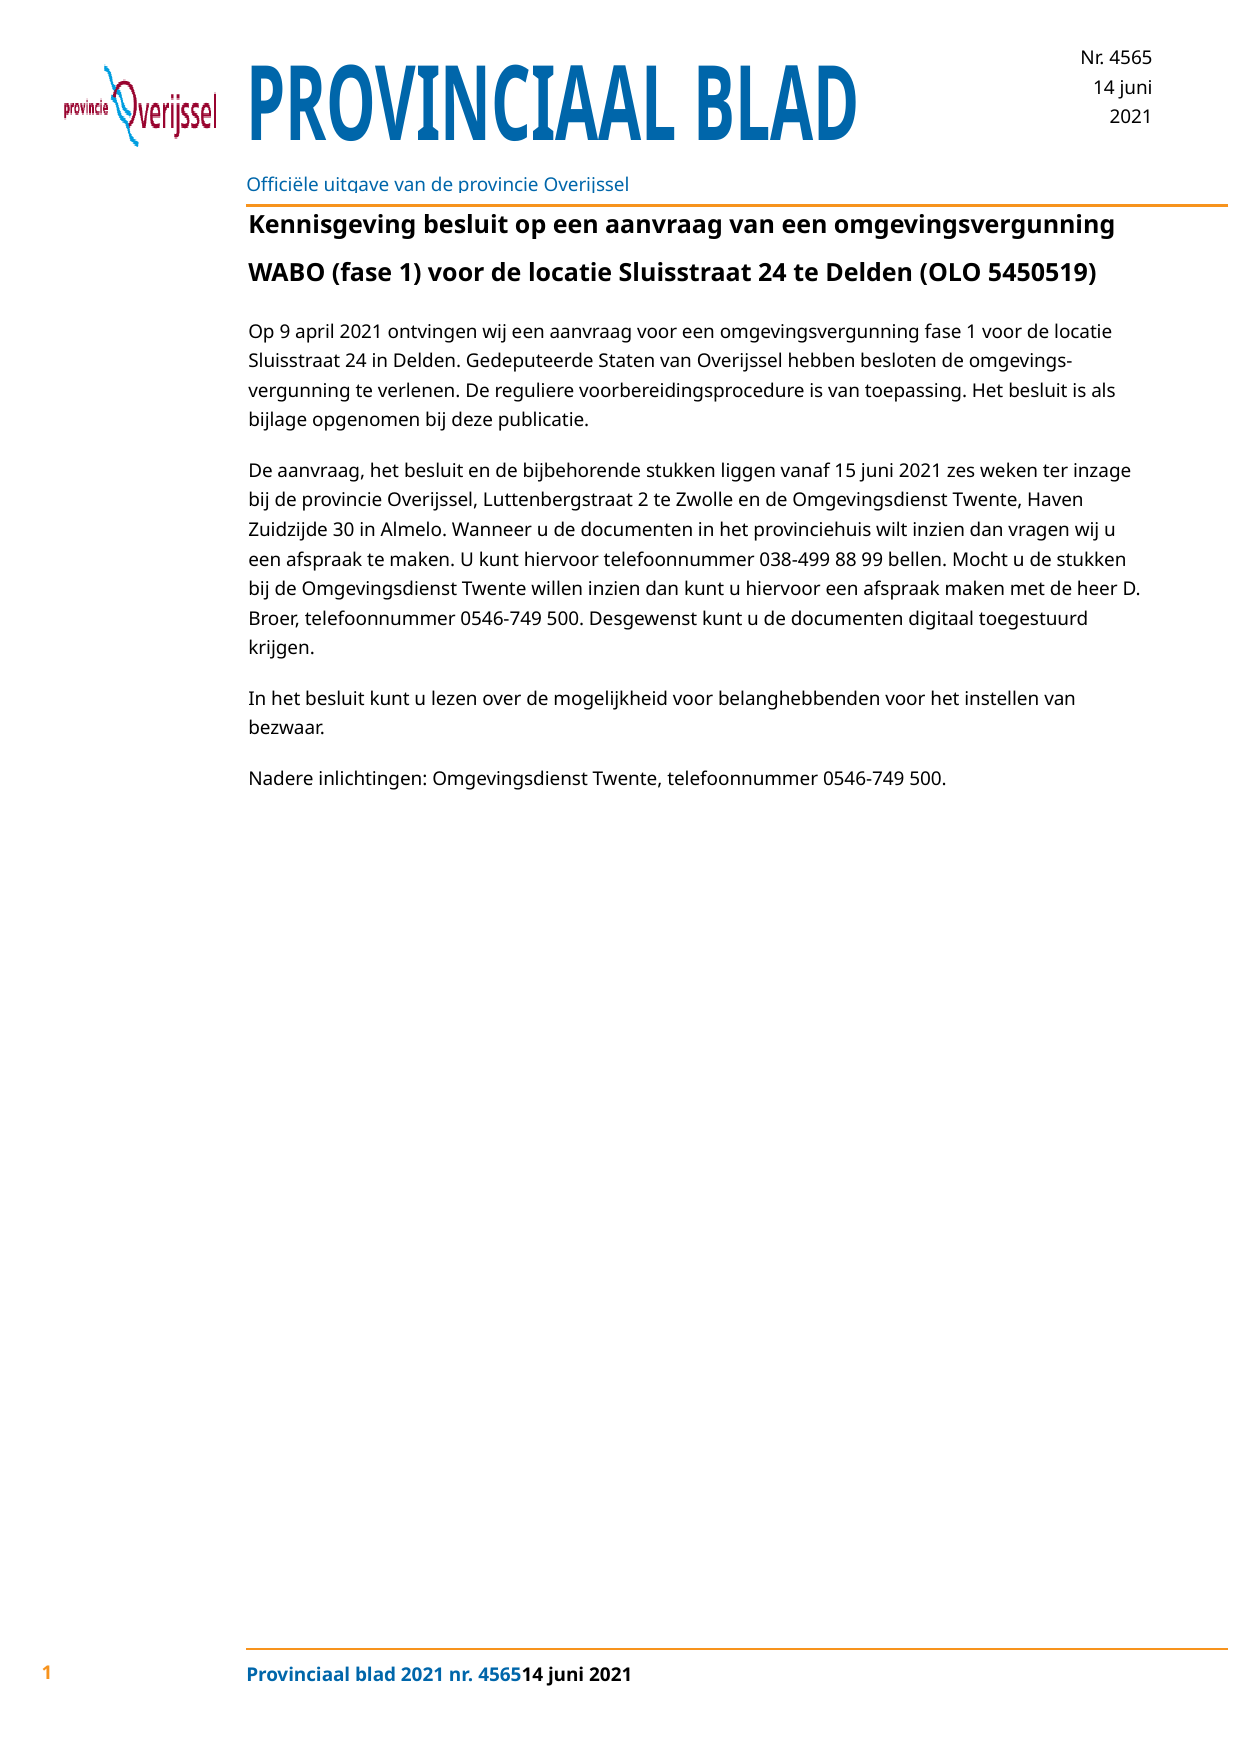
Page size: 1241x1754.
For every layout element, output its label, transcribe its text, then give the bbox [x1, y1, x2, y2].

text Op 9 april 2021 ontvingen wij een aanvraag voor een omgevingsvergunning fase 1 voor de locatie Sluisstraat 24 in Delden. Gedeputeerde Staten van Overijssel hebben besloten de omgevings-vergunning te verlenen. De reguliere voorbereidingsprocedure is van toepassing. Het besluit is als bijlage opgenomen bij deze publicatie. [248, 318, 1152, 432]
text Nadere inlichtingen: Omgevingsdienst Twente, telefoonnummer 0546-749 500. [248, 765, 1152, 791]
picture [41, 47, 231, 172]
text De aanvraag, het besluit en de bijbehorende stukken liggen vanaf 15 juni 2021 zes weken ter inzage bij de provincie Overijssel, Luttenbergstraat 2 te Zwolle en de Omgevingsdienst Twente, Haven Zuidzijde 30 in Almelo. Wanneer u de documenten in het provinciehuis wilt inzien dan vragen wij u een afspraak te maken. U kunt hiervoor telefoonnummer 038-499 88 99 bellen. Mocht u de stukken bij de Omgevingsdienst Twente willen inzien dan kunt u hiervoor een afspraak maken met de heer D. Broer, telefoonnummer 0546-749 500. Desgewenst kunt u de documenten digitaal toegestuurd krijgen. [248, 457, 1152, 660]
text Kennisgeving besluit op een aanvraag van een omgevingsvergunning WABO (fase 1) voor de locatie Sluisstraat 24 te Delden (OLO 5450519) [248, 207, 1152, 288]
text In het besluit kunt u lezen over de mogelijkheid voor belanghebbenden voor het instellen van bezwaar. [248, 685, 1152, 740]
